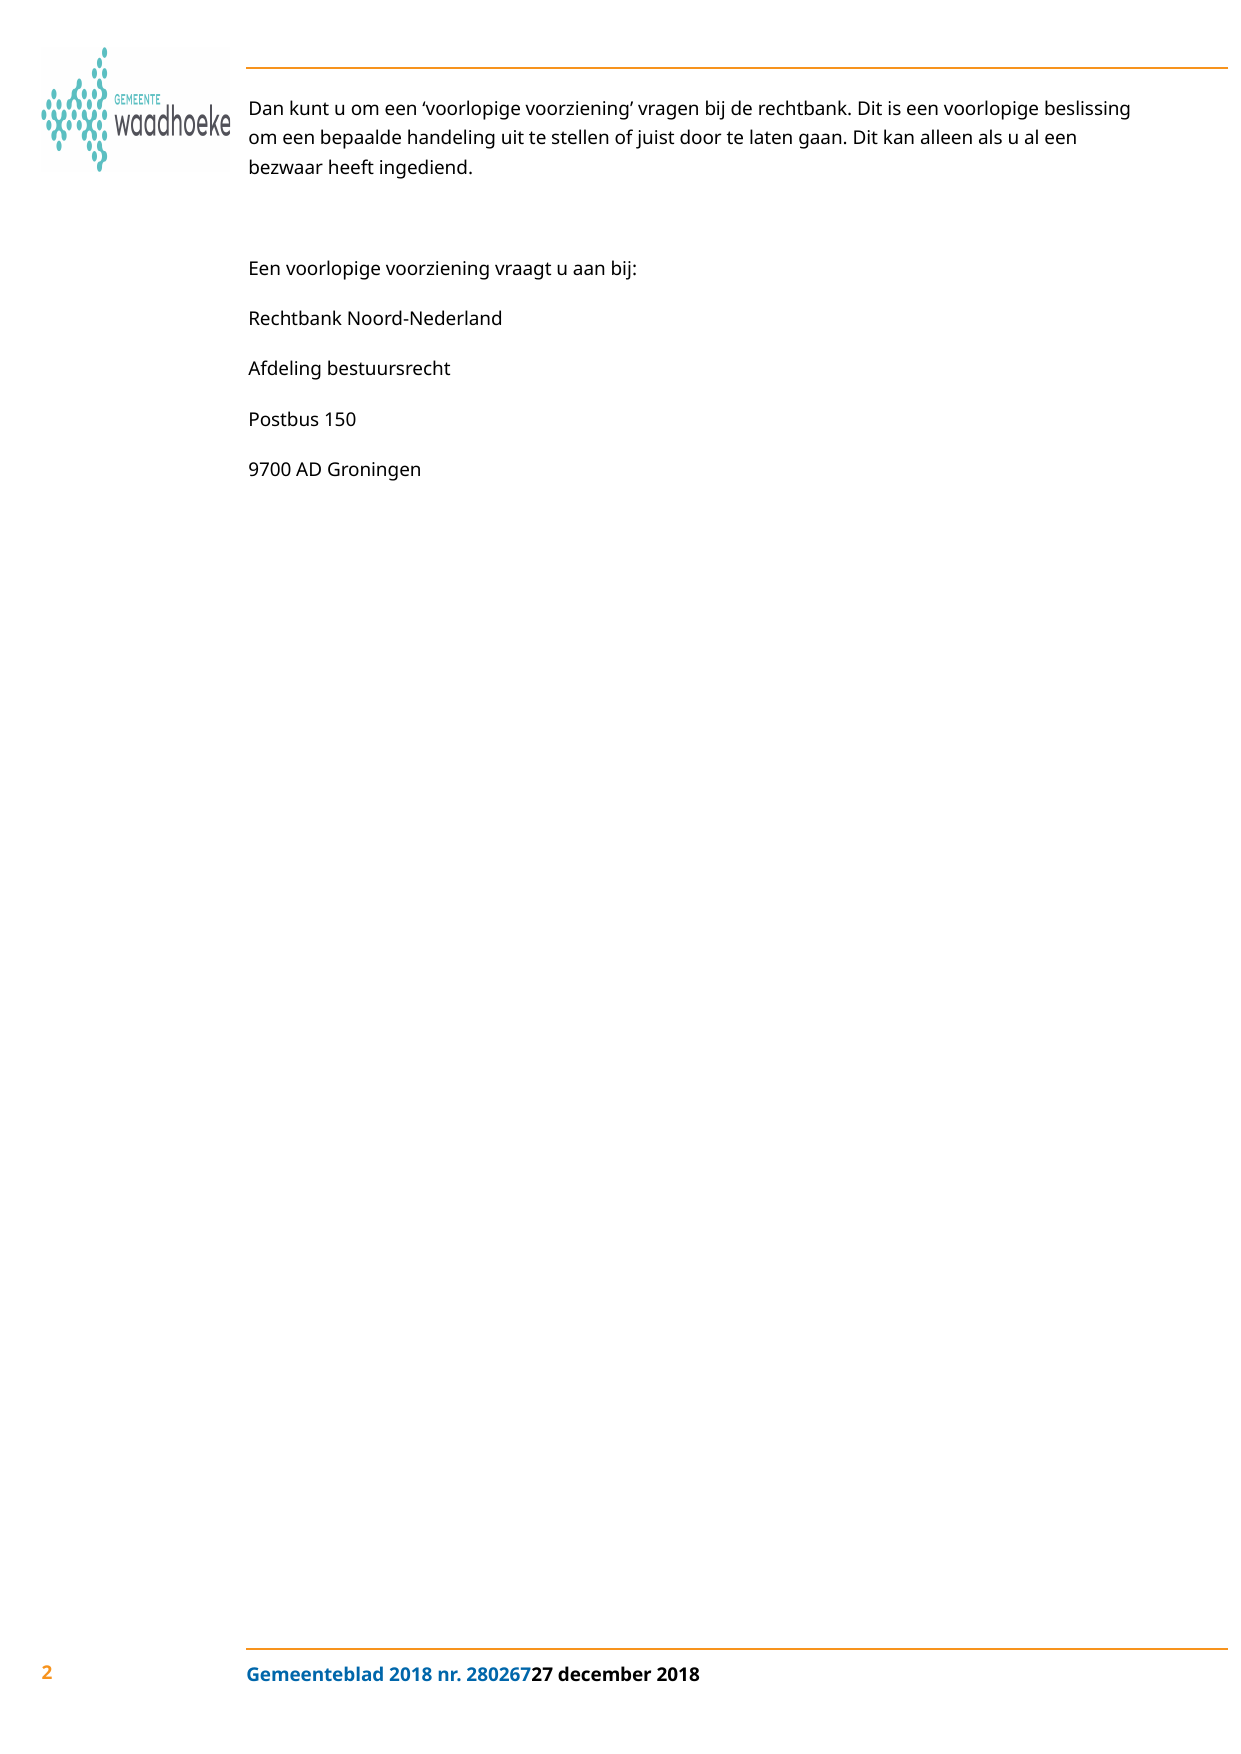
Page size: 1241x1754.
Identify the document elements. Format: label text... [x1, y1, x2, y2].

text Rechtbank Noord-Nederland [248, 305, 1152, 331]
text Afdeling bestuursrecht [248, 356, 1152, 381]
text Een voorlopige voorziening vraagt u aan bij: [248, 255, 1152, 281]
text Dan kunt u om een ‘voorlopige voorziening’ vragen bij de rechtbank. Dit is een voorlopige beslissing om een bepaalde handeling uit te stellen of juist door te laten gaan. Dit kan alleen als u al een bezwaar heeft ingediend. [248, 95, 1152, 180]
picture [41, 47, 231, 172]
text Postbus 150 [248, 406, 1152, 432]
text 9700 AD Groningen [248, 456, 1152, 482]
